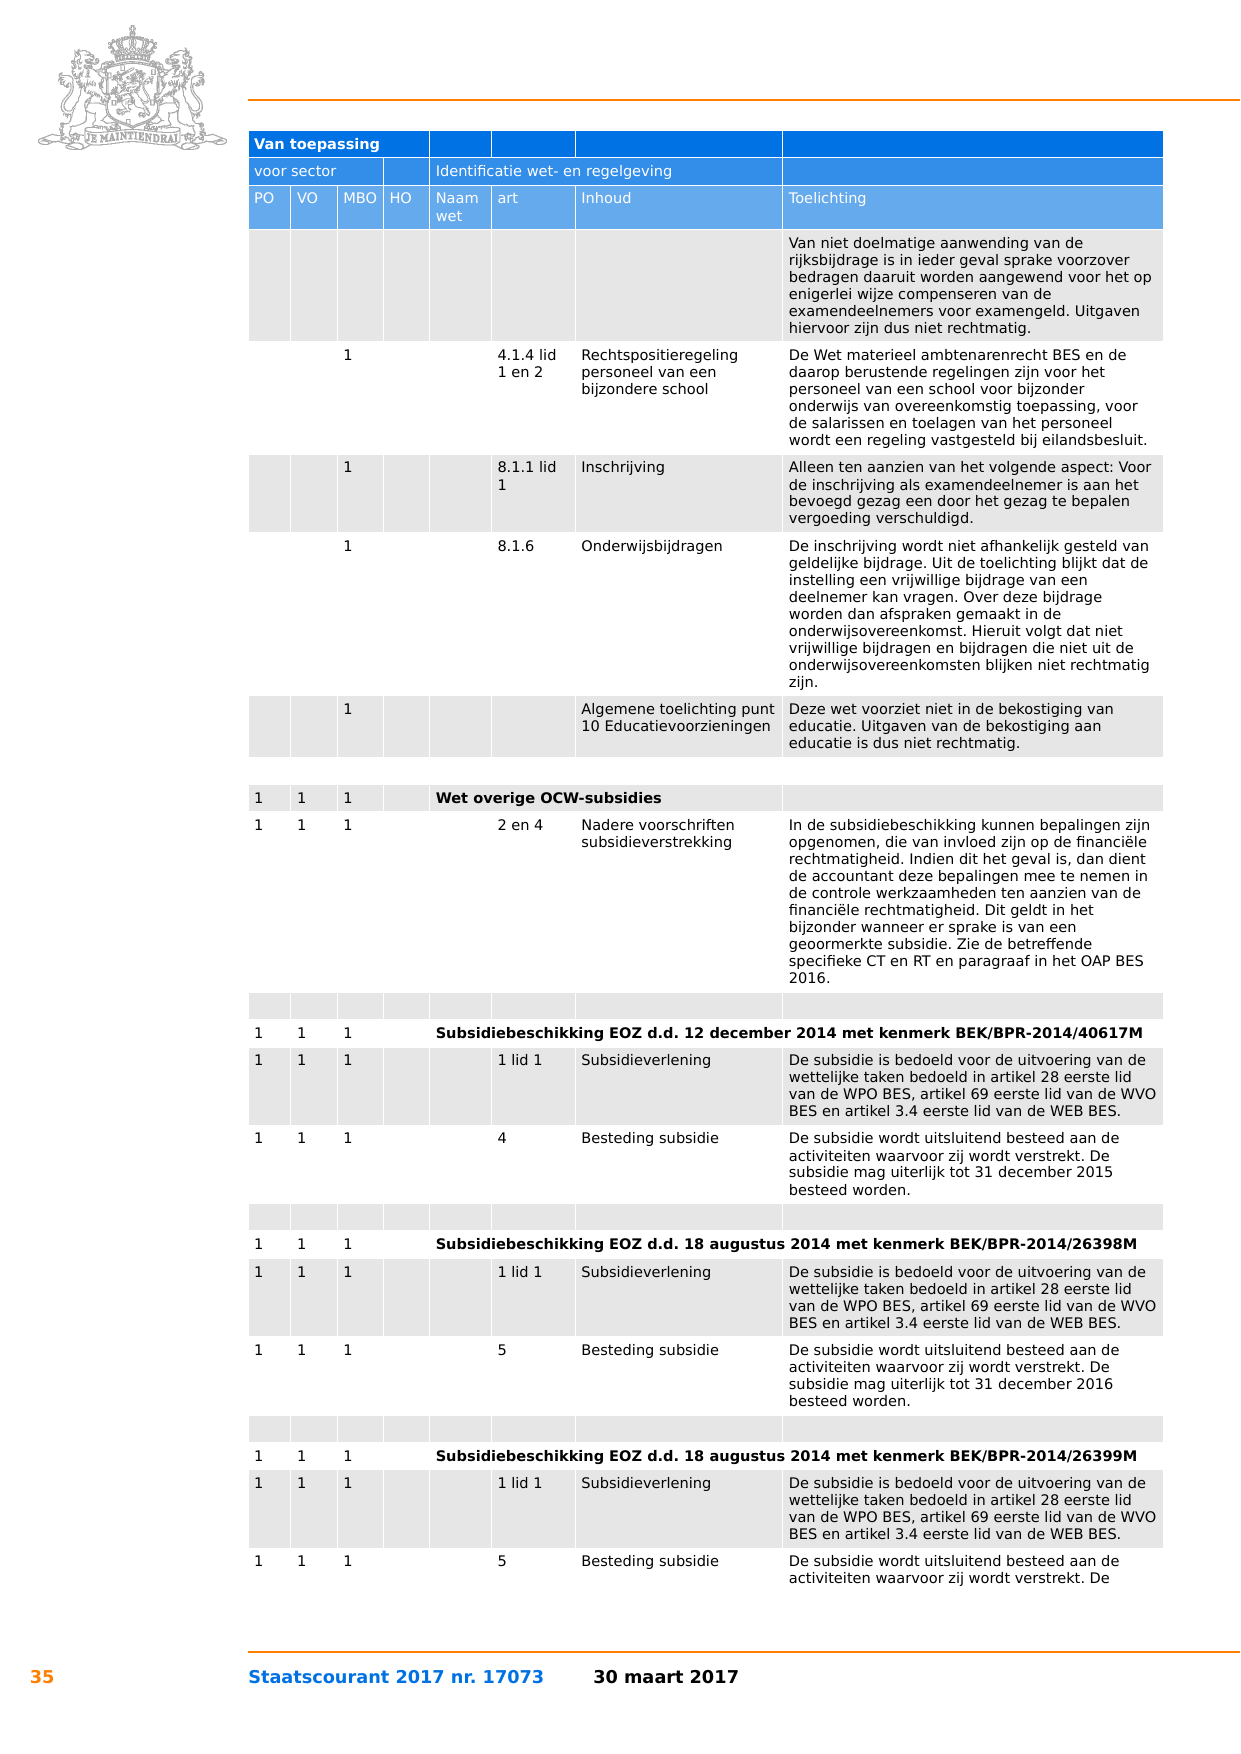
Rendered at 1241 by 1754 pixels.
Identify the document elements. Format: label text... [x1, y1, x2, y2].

table_header [492, 131, 575, 157]
table_cell [576, 1204, 782, 1230]
table_cell 1 [338, 1337, 383, 1414]
table_cell [576, 758, 782, 784]
table_cell 1 [249, 813, 290, 992]
table_cell [430, 813, 491, 992]
table_cell 1 [338, 1048, 383, 1125]
table_cell De subsidie is bedoeld voor de uitvoering van de wettelijke taken bedoeld in artikel 28 eerste lid van de WPO BES, artikel 69 eerste lid van de WVO BES en artikel 3.4 eerste lid van de WEB BES. [783, 1048, 1163, 1125]
table_cell [291, 343, 337, 454]
table_cell 4.1.4 lid 1 en 2 [492, 343, 575, 454]
table_cell 1 [249, 1231, 290, 1258]
table_cell In de subsidiebeschikking kunnen bepalingen zijn opgenomen, die van invloed zijn op de financiële rechtmatigheid. Indien dit het geval is, dan dient de accountant deze bepalingen mee te nemen in de controle werkzaamheden ten aanzien van de financiële rechtmatigheid. Dit geldt in het bijzonder wanneer er sprake is van een geoormerkte subsidie. Zie de betreffende specifieke CT en RT en paragraaf in het OAP BES 2016. [783, 813, 1163, 992]
table_cell [576, 230, 782, 341]
table_cell 5 [492, 1337, 575, 1414]
table_cell 1 [291, 1020, 337, 1046]
table_cell 1 [291, 1048, 337, 1125]
table_cell [291, 1204, 337, 1230]
table_cell [384, 1416, 429, 1442]
table_cell 1 [338, 1126, 383, 1203]
table_header Van toepassing [249, 131, 429, 157]
table_cell [384, 230, 429, 341]
table_cell [430, 993, 491, 1019]
table_cell [430, 758, 491, 784]
table_cell [338, 230, 383, 341]
table_cell [492, 696, 575, 757]
table_cell [384, 1549, 429, 1592]
table_cell 4 [492, 1126, 575, 1203]
table_cell [249, 230, 290, 341]
table_cell [430, 1259, 491, 1336]
table_cell Identificatie wet- en regelgeving [430, 158, 782, 185]
table_cell [384, 1443, 429, 1469]
table_cell [384, 455, 429, 532]
table_header [783, 131, 1163, 157]
table_cell 1 [249, 785, 290, 811]
table_header [430, 131, 491, 157]
table_cell [291, 533, 337, 695]
table_cell Subsidiebeschikking EOZ d.d. 18 augustus 2014 met kenmerk BEK/BPR-2014/26399M [430, 1443, 1163, 1469]
table_cell 2 en 4 [492, 813, 575, 992]
table_cell 1 [338, 343, 383, 454]
table_cell [384, 758, 429, 784]
table_cell [384, 1048, 429, 1125]
table_cell [384, 1020, 429, 1046]
table_cell [384, 1126, 429, 1203]
table_cell 1 [249, 1337, 290, 1414]
table_cell Algemene toelichting punt 10 Educatievoorzieningen [576, 696, 782, 757]
table_cell [492, 230, 575, 341]
table_cell 1 [291, 813, 337, 992]
table_cell [384, 533, 429, 695]
table_cell Van niet doelmatige aanwending van de rijksbijdrage is in ieder geval sprake voorzover bedragen daaruit worden aangewend voor het op enigerlei wijze compenseren van de examendeelnemers voor examengeld. Uitgaven hiervoor zijn dus niet rechtmatig. [783, 230, 1163, 341]
table_cell [291, 696, 337, 757]
table_cell [291, 1416, 337, 1442]
table_cell [783, 158, 1163, 185]
table_cell 5 [492, 1549, 575, 1592]
table_cell [249, 993, 290, 1019]
table_cell 1 [338, 455, 383, 532]
table_cell [291, 758, 337, 784]
table_cell Subsidieverlening [576, 1470, 782, 1548]
table_cell 1 [291, 1470, 337, 1548]
table_cell Inschrijving [576, 455, 782, 532]
table_cell 1 [291, 785, 337, 811]
table_cell 1 [291, 1443, 337, 1469]
table_cell 1 [291, 1126, 337, 1203]
table_cell [384, 785, 429, 811]
table_cell 1 [249, 1126, 290, 1203]
table_cell 1 lid 1 [492, 1048, 575, 1125]
table_cell [384, 813, 429, 992]
table_cell 1 [338, 1231, 383, 1258]
table_cell [384, 993, 429, 1019]
table_cell 1 [249, 1470, 290, 1548]
table_cell 1 [249, 1048, 290, 1125]
table_cell [291, 993, 337, 1019]
table_cell De subsidie is bedoeld voor de uitvoering van de wettelijke taken bedoeld in artikel 28 eerste lid van de WPO BES, artikel 69 eerste lid van de WVO BES en artikel 3.4 eerste lid van de WEB BES. [783, 1259, 1163, 1336]
table_cell [384, 1259, 429, 1336]
table_cell HO [384, 186, 429, 229]
table_cell 1 [291, 1337, 337, 1414]
table_cell Nadere voorschriften subsidieverstrekking [576, 813, 782, 992]
table_cell 1 lid 1 [492, 1259, 575, 1336]
table_cell Besteding subsidie [576, 1126, 782, 1203]
table_cell [492, 993, 575, 1019]
table_cell VO [291, 186, 337, 229]
table_cell [783, 785, 1163, 811]
table_cell [430, 1416, 491, 1442]
table_cell [338, 1416, 383, 1442]
table_cell 1 [249, 1020, 290, 1046]
table_cell [492, 1416, 575, 1442]
table_cell 1 [338, 1549, 383, 1592]
table_cell [338, 758, 383, 784]
table_cell [430, 230, 491, 341]
table_cell 1 [338, 1470, 383, 1548]
table_cell Alleen ten aanzien van het volgende aspect: Voor de inschrijving als examendeelnemer is aan het bevoegd gezag een door het gezag te bepalen vergoeding verschuldigd. [783, 455, 1163, 532]
table_cell [291, 230, 337, 341]
table_cell 1 [291, 1231, 337, 1258]
table_cell [576, 1416, 782, 1442]
table_cell 1 [291, 1259, 337, 1336]
table_cell art [492, 186, 575, 229]
table_cell Inhoud [576, 186, 782, 229]
table_cell [384, 158, 429, 185]
table_cell 1 [338, 1259, 383, 1336]
table_cell 1 [291, 1549, 337, 1592]
table_cell Onderwijsbijdragen [576, 533, 782, 695]
table_cell 1 [338, 813, 383, 992]
table_cell De subsidie wordt uitsluitend besteed aan de activiteiten waarvoor zij wordt verstrekt. De [783, 1549, 1163, 1592]
table_cell [492, 758, 575, 784]
table_cell 8.1.6 [492, 533, 575, 695]
table_cell voor sector [249, 158, 383, 185]
table_cell [384, 1470, 429, 1548]
table_cell [783, 1204, 1163, 1230]
table_cell [249, 696, 290, 757]
table_cell [430, 455, 491, 532]
table_cell Subsidieverlening [576, 1259, 782, 1336]
table_cell [430, 696, 491, 757]
table_cell PO [249, 186, 290, 229]
table_cell [430, 1549, 491, 1592]
table_cell 1 [338, 785, 383, 811]
table_cell [492, 1204, 575, 1230]
table_cell [249, 1204, 290, 1230]
table_cell [430, 1126, 491, 1203]
table_cell [249, 758, 290, 784]
table_cell Besteding subsidie [576, 1549, 782, 1592]
table_cell [576, 993, 782, 1019]
table_cell 1 [338, 533, 383, 695]
table_cell [430, 1048, 491, 1125]
table_cell De inschrijving wordt niet afhankelijk gesteld van geldelijke bijdrage. Uit de toelichting blijkt dat de instelling een vrijwillige bijdrage van een deelnemer kan vragen. Over deze bijdrage worden dan afspraken gemaakt in de onderwijsovereenkomst. Hieruit volgt dat niet vrijwillige bijdragen en bijdragen die niet uit de onderwijsovereenkomsten blijken niet rechtmatig zijn. [783, 533, 1163, 695]
table_cell Subsidieverlening [576, 1048, 782, 1125]
table_cell 1 [249, 1549, 290, 1592]
table_cell [338, 1204, 383, 1230]
table_cell Naam wet [430, 186, 491, 229]
table_cell [430, 1204, 491, 1230]
table_cell [384, 1337, 429, 1414]
table_cell Wet overige OCW-subsidies [430, 785, 782, 811]
table_cell De subsidie wordt uitsluitend besteed aan de activiteiten waarvoor zij wordt verstrekt. De subsidie mag uiterlijk tot 31 december 2015 besteed worden. [783, 1126, 1163, 1203]
table_cell Deze wet voorziet niet in de bekostiging van educatie. Uitgaven van de bekostiging aan educatie is dus niet rechtmatig. [783, 696, 1163, 757]
picture [38, 25, 227, 150]
table_cell [384, 1231, 429, 1258]
table_cell Rechtspositieregeling personeel van een bijzondere school [576, 343, 782, 454]
table_cell 1 [338, 1443, 383, 1469]
table_cell 8.1.1 lid 1 [492, 455, 575, 532]
table_cell [384, 1204, 429, 1230]
table_cell [249, 533, 290, 695]
table_cell [430, 1337, 491, 1414]
table_cell [783, 758, 1163, 784]
table_cell [430, 343, 491, 454]
table_cell [249, 1416, 290, 1442]
table_cell [783, 1416, 1163, 1442]
table_cell 1 [338, 696, 383, 757]
table_cell [338, 993, 383, 1019]
table_header [576, 131, 782, 157]
table_cell De Wet materieel ambtenarenrecht BES en de daarop berustende regelingen zijn voor het personeel van een school voor bijzonder onderwijs van overeenkomstig toepassing, voor de salarissen en toelagen van het personeel wordt een regeling vastgesteld bij eilandsbesluit. [783, 343, 1163, 454]
table_cell [291, 455, 337, 532]
table_cell [384, 696, 429, 757]
table_cell 1 [338, 1020, 383, 1046]
table_cell [249, 343, 290, 454]
table_cell [384, 343, 429, 454]
table_cell [783, 993, 1163, 1019]
table_cell MBO [338, 186, 383, 229]
table_cell 1 [249, 1259, 290, 1336]
table_cell [430, 1470, 491, 1548]
table_cell Subsidiebeschikking EOZ d.d. 12 december 2014 met kenmerk BEK/BPR-2014/40617M [430, 1020, 1163, 1046]
table_cell Subsidiebeschikking EOZ d.d. 18 augustus 2014 met kenmerk BEK/BPR-2014/26398M [430, 1231, 1163, 1258]
table_cell [249, 455, 290, 532]
table_cell Toelichting [783, 186, 1163, 229]
table_cell Besteding subsidie [576, 1337, 782, 1414]
table_cell De subsidie is bedoeld voor de uitvoering van de wettelijke taken bedoeld in artikel 28 eerste lid van de WPO BES, artikel 69 eerste lid van de WVO BES en artikel 3.4 eerste lid van de WEB BES. [783, 1470, 1163, 1548]
table_cell [430, 533, 491, 695]
table_cell 1 lid 1 [492, 1470, 575, 1548]
table_cell De subsidie wordt uitsluitend besteed aan de activiteiten waarvoor zij wordt verstrekt. De subsidie mag uiterlijk tot 31 december 2016 besteed worden. [783, 1337, 1163, 1414]
table_cell 1 [249, 1443, 290, 1469]
